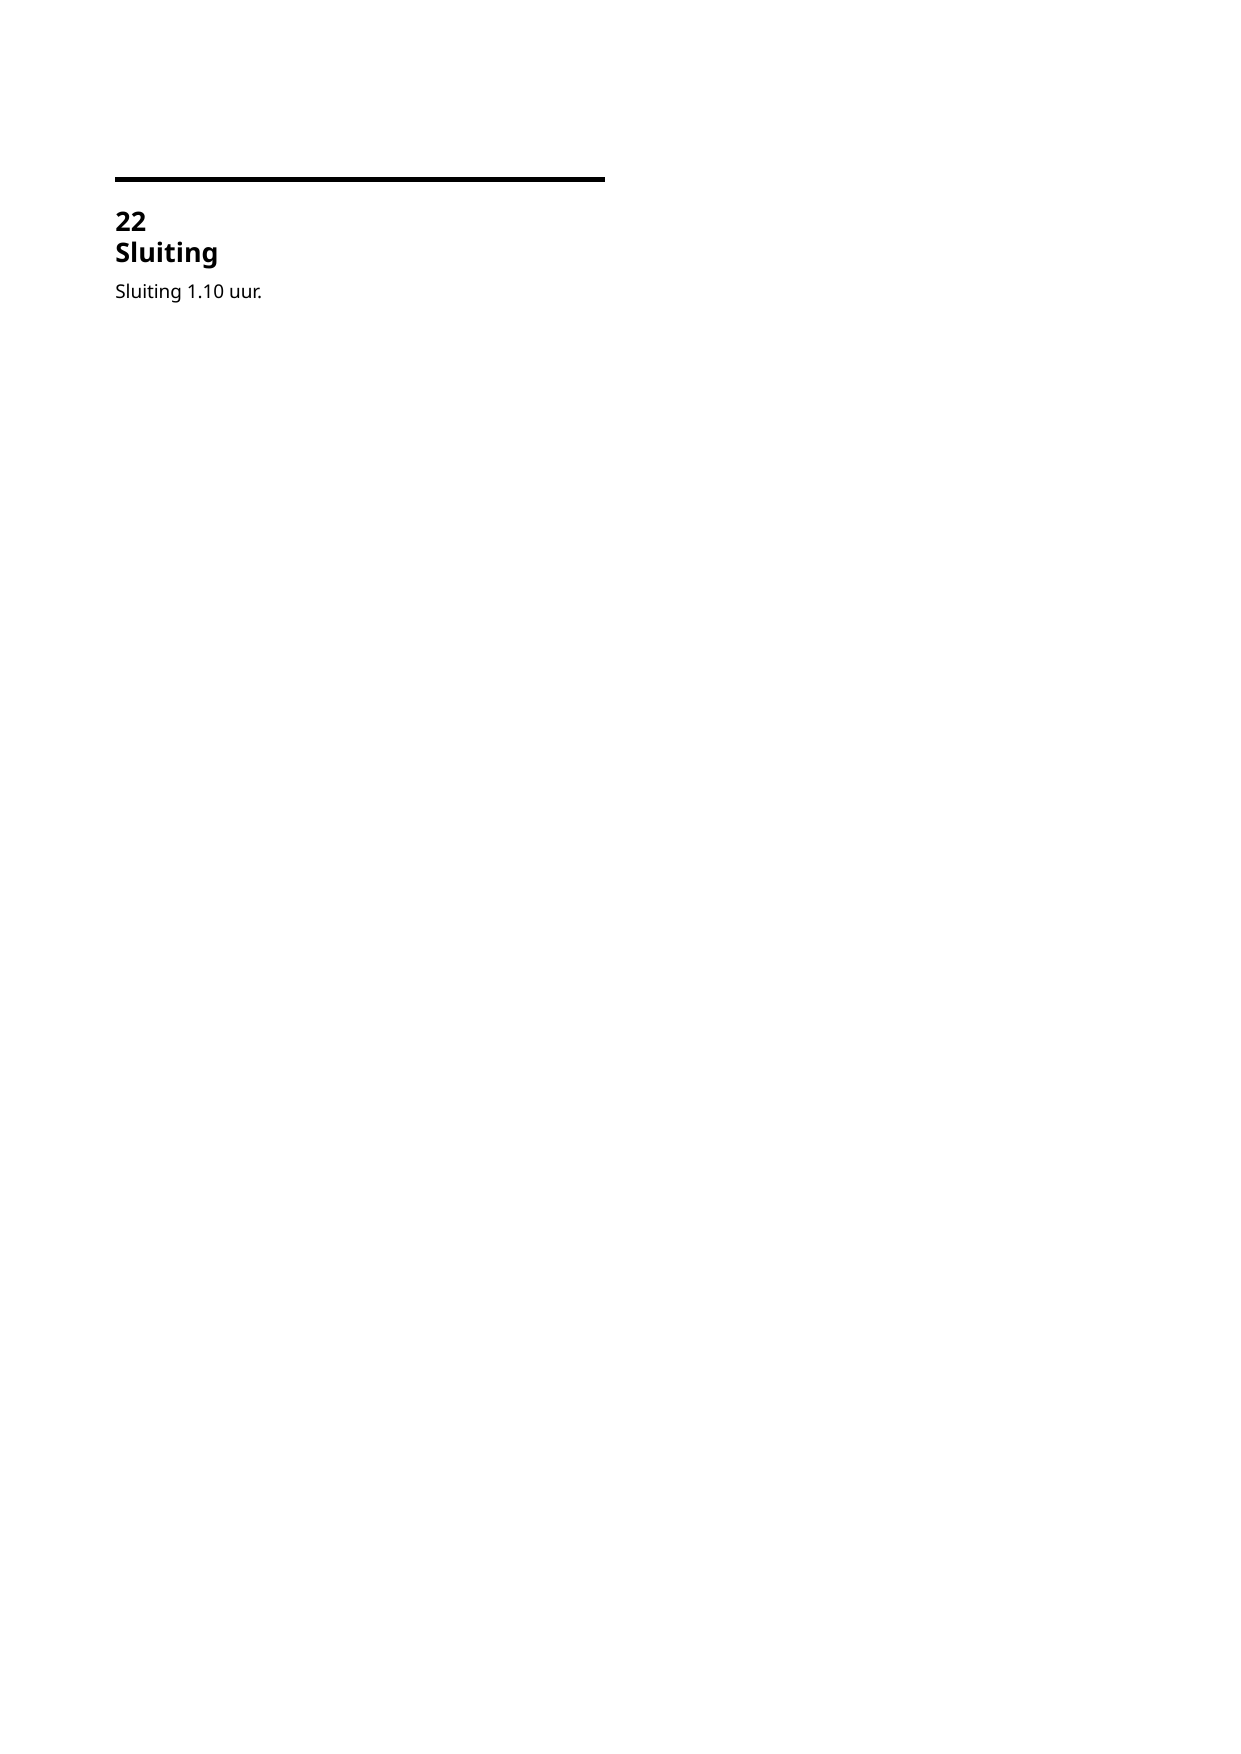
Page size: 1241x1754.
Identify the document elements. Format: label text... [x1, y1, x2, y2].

text 22 [115, 203, 605, 239]
text Sluiting 1.10 uur. [115, 283, 605, 302]
text Sluiting [115, 239, 605, 283]
